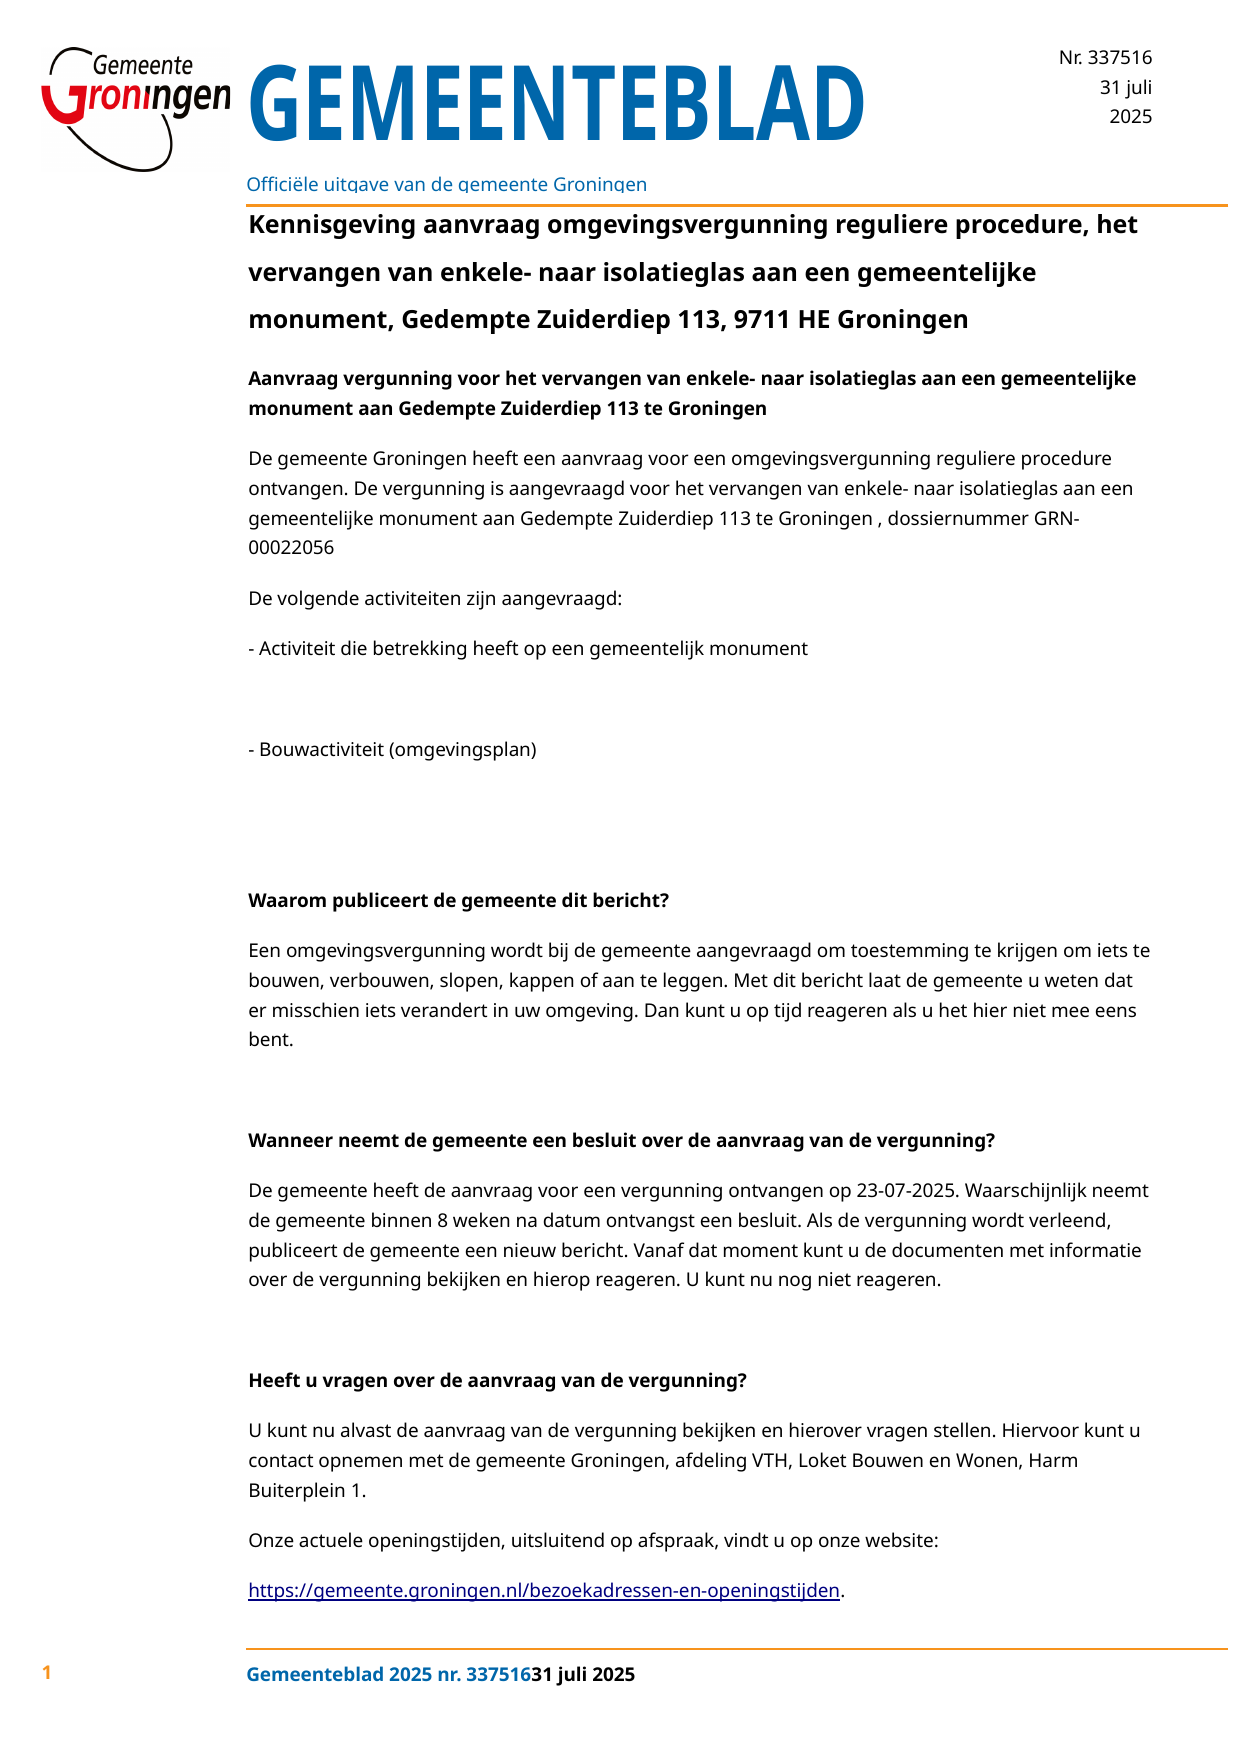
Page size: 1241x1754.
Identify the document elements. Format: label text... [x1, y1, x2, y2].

text Wanneer neemt de gemeente een besluit over de aanvraag van de vergunning? [248, 1127, 1152, 1153]
text Een omgevingsvergunning wordt bij de gemeente aangevraagd om toestemming te krijgen om iets te bouwen, verbouwen, slopen, kappen of aan te leggen. Met dit bericht laat de gemeente u weten dat er misschien iets verandert in uw omgeving. Dan kunt u op tijd reageren als u het hier niet mee eens bent. [248, 938, 1152, 1052]
text Heeft u vragen over de aanvraag van de vergunning? [248, 1367, 1152, 1393]
picture [41, 47, 231, 172]
text Aanvraag vergunning voor het vervangen van enkele- naar isolatieglas aan een gemeentelijke monument aan Gedempte Zuiderdiep 113 te Groningen [248, 366, 1152, 421]
text De gemeente heeft de aanvraag voor een vergunning ontvangen op 23-07-2025. Waarschijnlijk neemt de gemeente binnen 8 weken na datum ontvangst een besluit. Als de vergunning wordt verleend, publiceert de gemeente een nieuw bericht. Vanaf dat moment kunt u de documenten met informatie over de vergunning bekijken en hierop reageren. U kunt nu nog niet reageren. [248, 1178, 1152, 1292]
text De volgende activiteiten zijn aangevraagd: [248, 585, 1152, 610]
text Waarom publiceert de gemeente dit bericht? [248, 887, 1152, 913]
text Kennisgeving aanvraag omgevingsvergunning reguliere procedure, het vervangen van enkele- naar isolatieglas aan een gemeentelijke monument, Gedempte Zuiderdiep 113, 9711 HE Groningen [248, 207, 1152, 336]
text U kunt nu alvast de aanvraag van de vergunning bekijken en hierover vragen stellen. Hiervoor kunt u contact opnemen met de gemeente Groningen, afdeling VTH, Loket Bouwen en Wonen, Harm Buiterplein 1. [248, 1418, 1152, 1502]
text De gemeente Groningen heeft een aanvraag voor een omgevingsvergunning reguliere procedure ontvangen. De vergunning is aangevraagd voor het vervangen van enkele- naar isolatieglas aan een gemeentelijke monument aan Gedempte Zuiderdiep 113 te Groningen , dossiernummer GRN-00022056 [248, 446, 1152, 560]
text - Activiteit die betrekking heeft op een gemeentelijk monument [248, 635, 1152, 661]
text https://gemeente.groningen.nl/bezoekadressen-en-openingstijden. [248, 1578, 1152, 1603]
text Onze actuele openingstijden, uitsluitend op afspraak, vindt u op onze website: [248, 1527, 1152, 1553]
text - Bouwactiviteit (omgevingsplan) [248, 736, 1152, 762]
